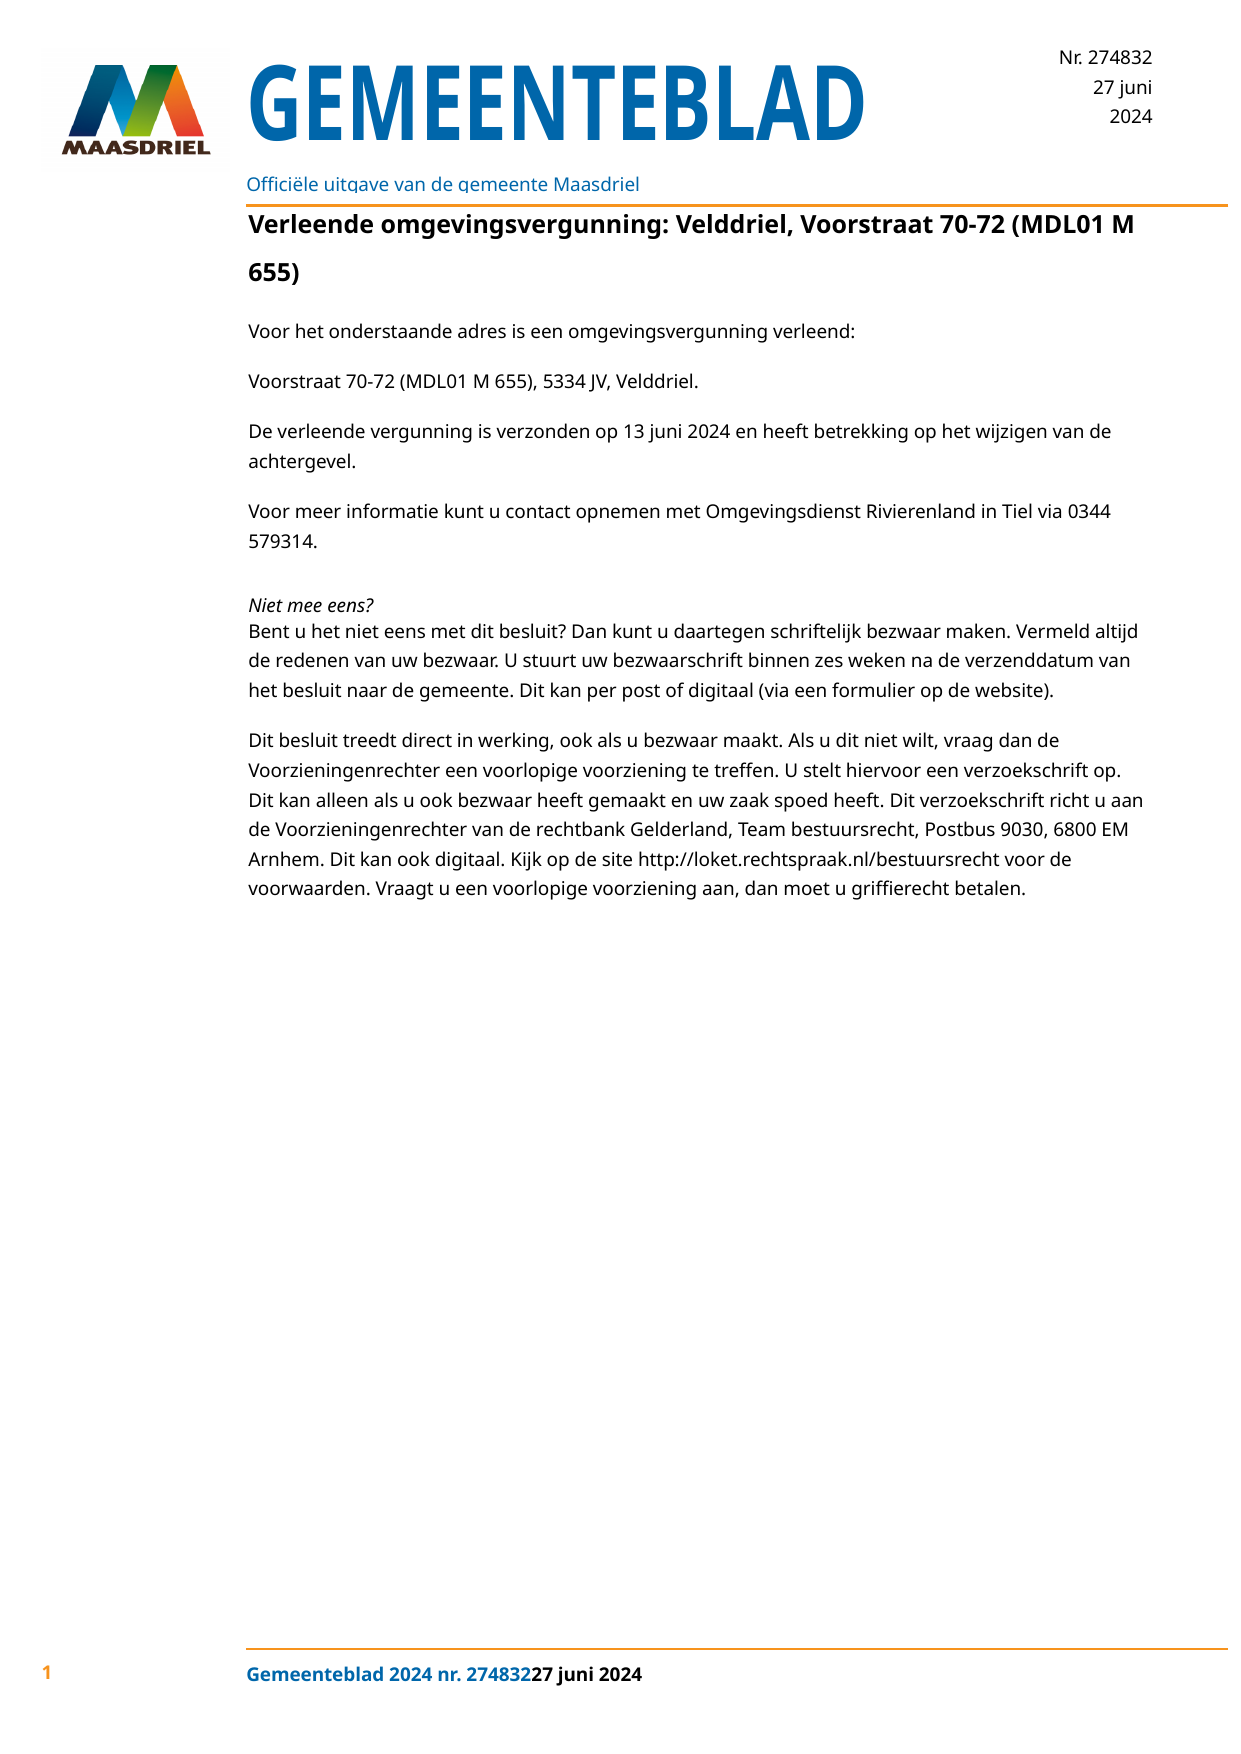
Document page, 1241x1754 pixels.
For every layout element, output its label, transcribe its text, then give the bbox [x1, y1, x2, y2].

text De verleende vergunning is verzonden op 13 juni 2024 en heeft betrekking op het wijzigen van de achtergevel. [248, 419, 1152, 474]
text Niet mee eens? [248, 592, 1152, 618]
text Bent u het niet eens met dit besluit? Dan kunt u daartegen schriftelijk bezwaar maken. Vermeld altijd de redenen van uw bezwaar. U stuurt uw bezwaarschrift binnen zes weken na de verzenddatum van het besluit naar de gemeente. Dit kan per post of digitaal (via een formulier op de website). [248, 618, 1152, 703]
text Verleende omgevingsvergunning: Velddriel, Voorstraat 70-72 (MDL01 M 655) [248, 207, 1152, 288]
text Dit besluit treedt direct in werking, ook als u bezwaar maakt. Als u dit niet wilt, vraag dan de Voorzieningenrechter een voorlopige voorziening te treffen. U stelt hiervoor een verzoekschrift op. Dit kan alleen als u ook bezwaar heeft gemaakt en uw zaak spoed heeft. Dit verzoekschrift richt u aan de Voorzieningenrechter van de rechtbank Gelderland, Team bestuursrecht, Postbus 9030, 6800 EM Arnhem. Dit kan ook digitaal. Kijk op de site http://loket.rechtspraak.nl/bestuursrecht voor de voorwaarden. Vraagt u een voorlopige voorziening aan, dan moet u griffierecht betalen. [248, 728, 1152, 901]
text Voorstraat 70-72 (MDL01 M 655), 5334 JV, Velddriel. [248, 368, 1152, 394]
text Voor meer informatie kunt u contact opnemen met Omgevingsdienst Rivierenland in Tiel via 0344 579314. [248, 499, 1152, 554]
text Voor het onderstaande adres is een omgevingsvergunning verleend: [248, 318, 1152, 344]
picture [41, 47, 231, 172]
